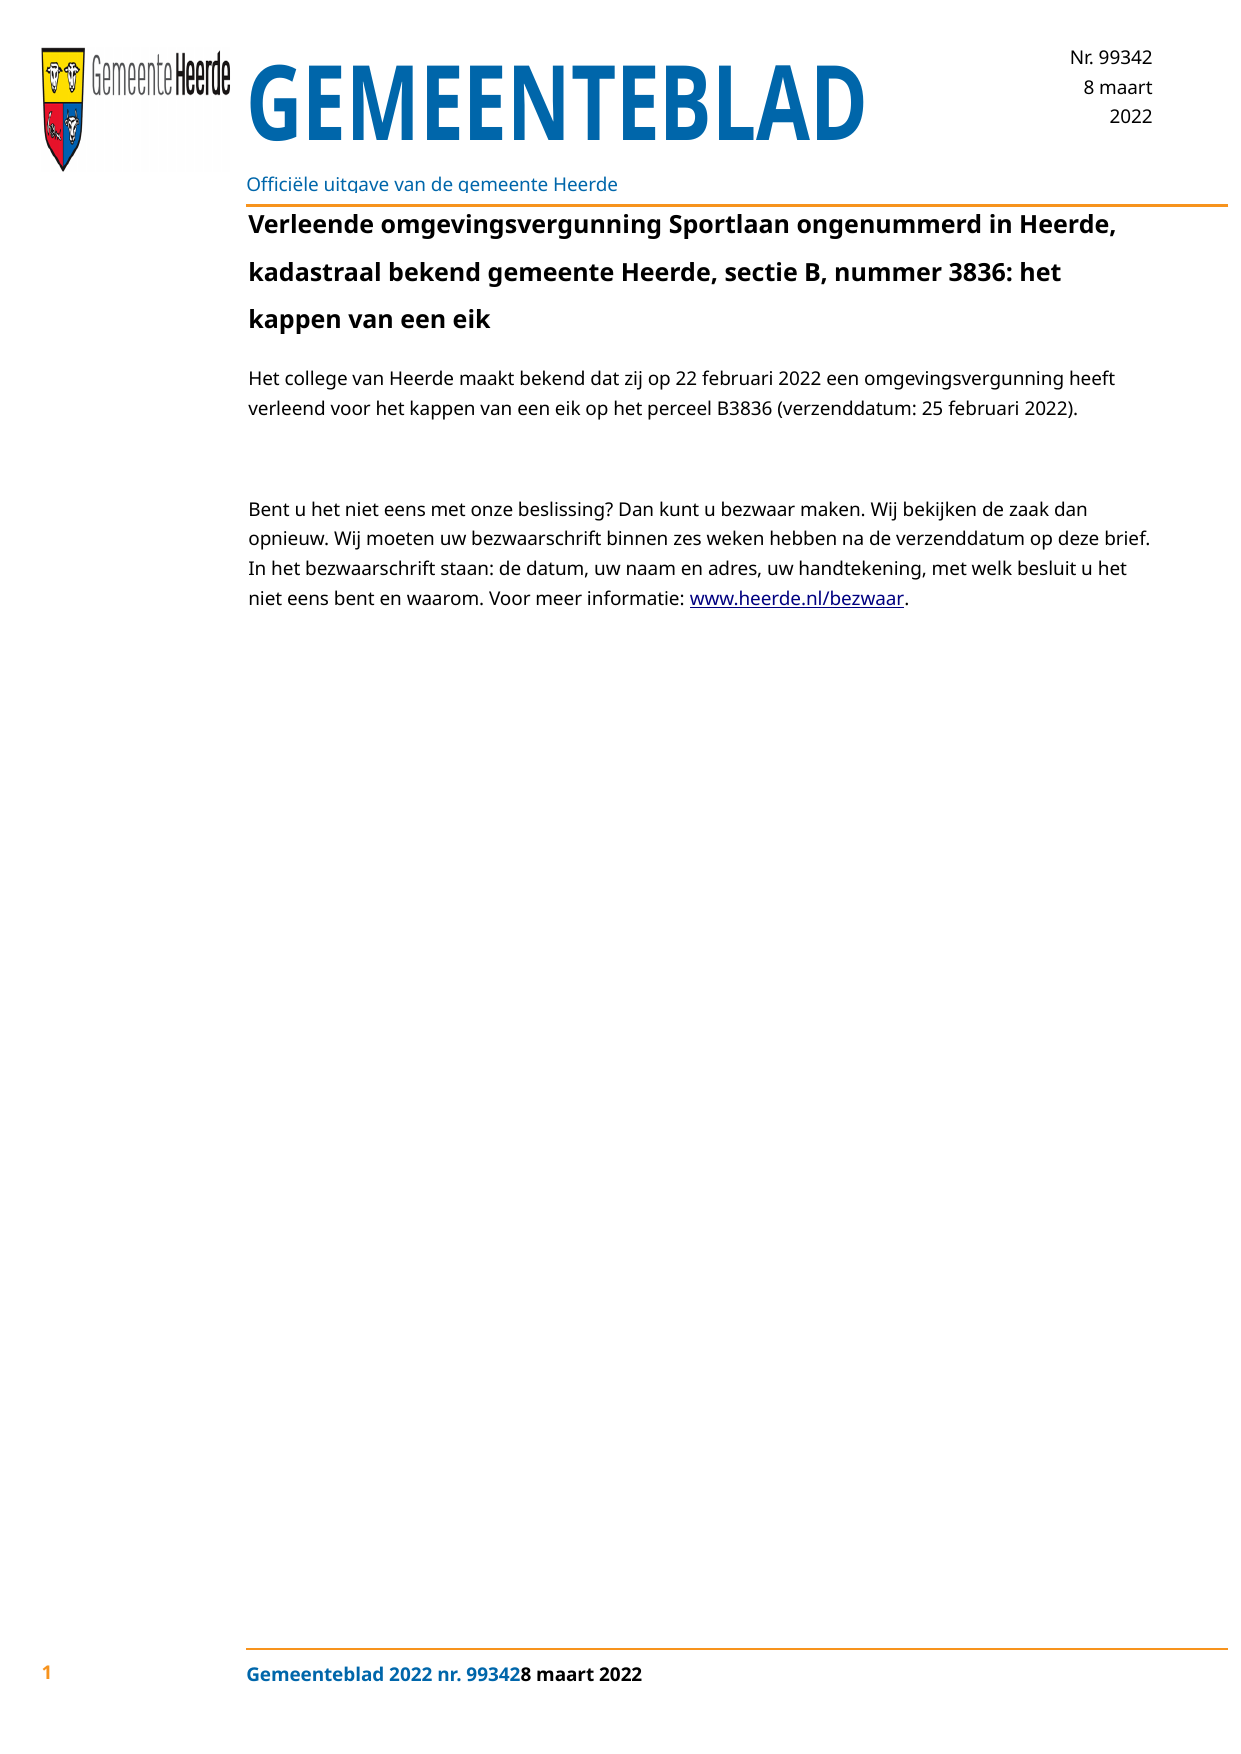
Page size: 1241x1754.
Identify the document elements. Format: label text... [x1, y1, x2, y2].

text Verleende omgevingsvergunning Sportlaan ongenummerd in Heerde, kadastraal bekend gemeente Heerde, sectie B, nummer 3836: het kappen van een eik [248, 207, 1152, 336]
text Bent u het niet eens met onze beslissing? Dan kunt u bezwaar maken. Wij bekijken de zaak dan opnieuw. Wij moeten uw bezwaarschrift binnen zes weken hebben na de verzenddatum op deze brief. In het bezwaarschrift staan: de datum, uw naam en adres, uw handtekening, met welk besluit u het niet eens bent en waarom. Voor meer informatie: www.heerde.nl/bezwaar. [248, 496, 1152, 610]
text Het college van Heerde maakt bekend dat zij op 22 februari 2022 een omgevingsvergunning heeft verleend voor het kappen van een eik op het perceel B3836 (verzenddatum: 25 februari 2022). [248, 366, 1152, 421]
picture [41, 47, 231, 172]
